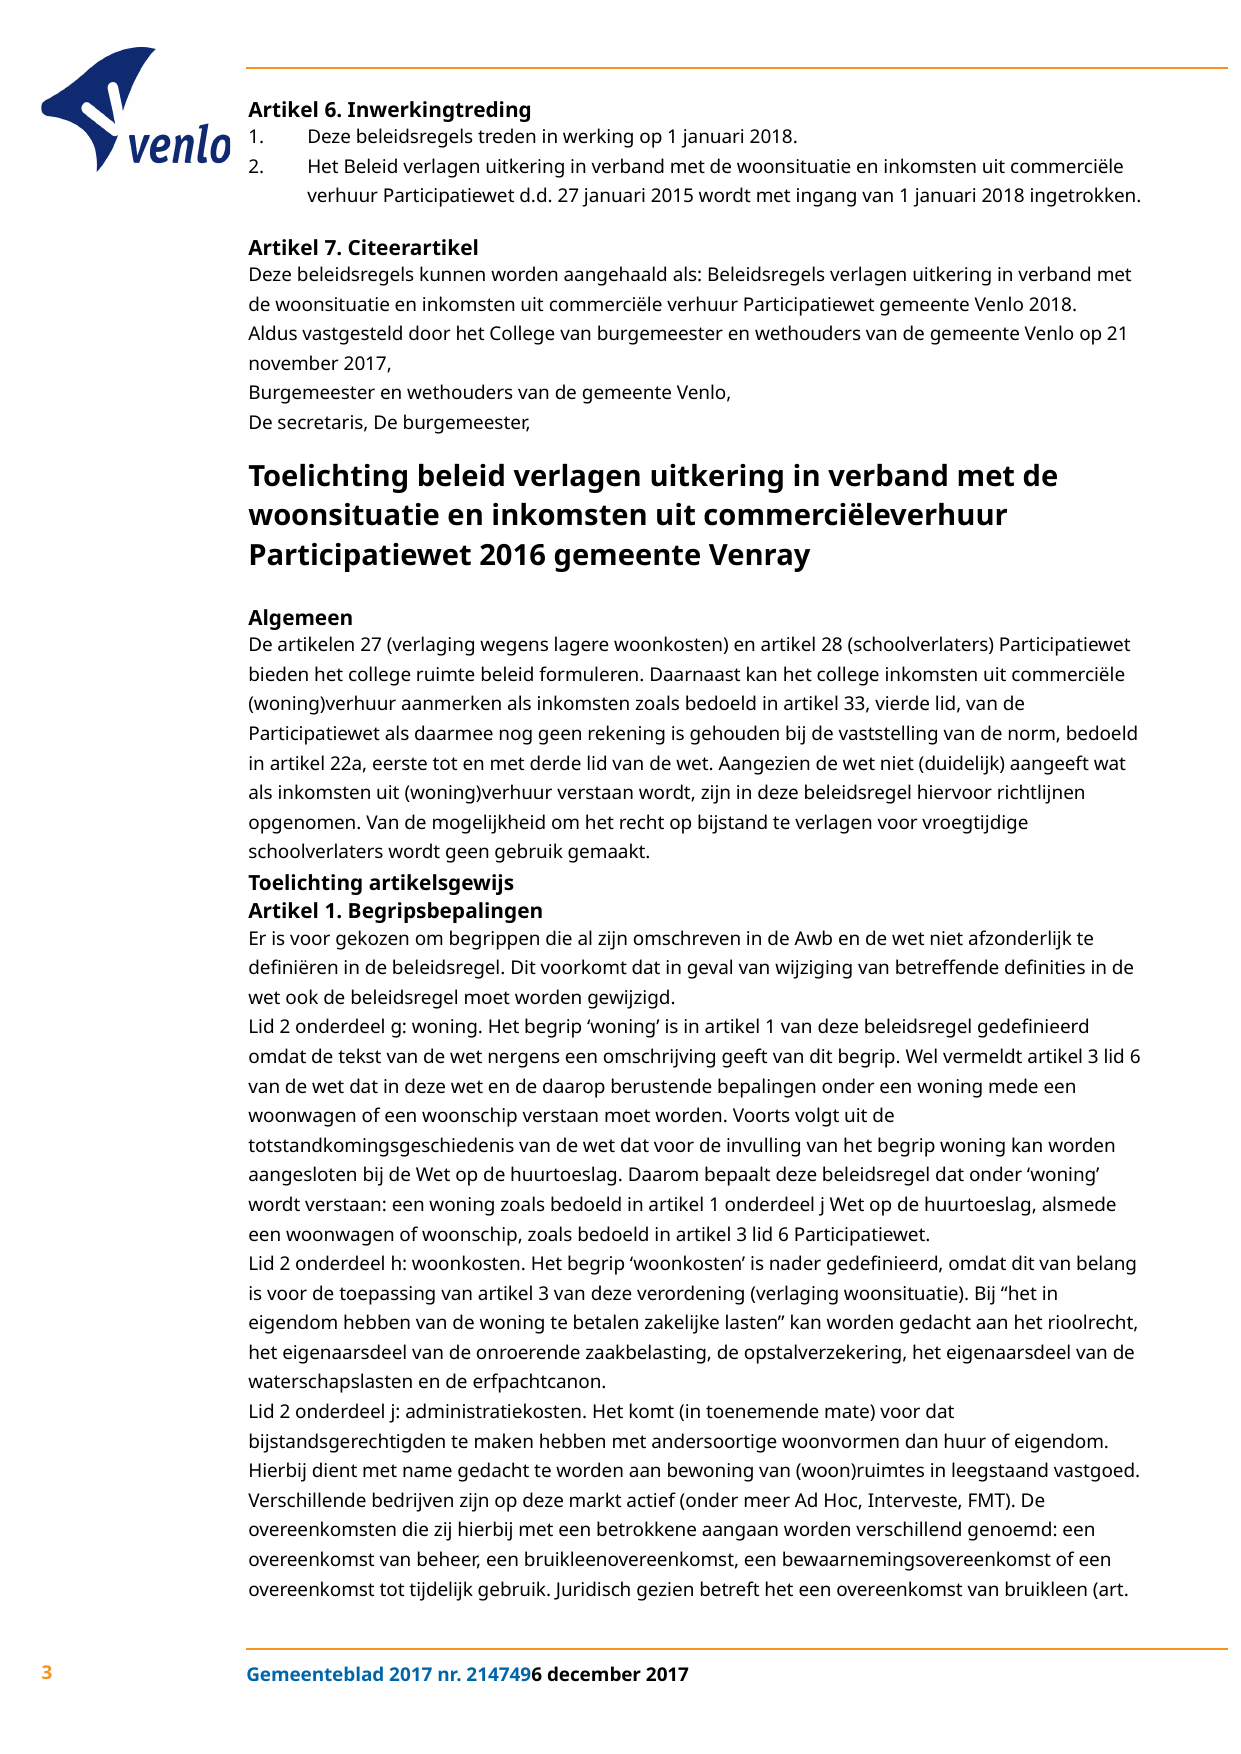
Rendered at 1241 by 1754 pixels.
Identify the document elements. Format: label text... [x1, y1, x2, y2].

text Toelichting artikelsgewijs [248, 868, 1152, 897]
text Artikel 1. Begripsbepalingen [248, 897, 1152, 925]
list Het Beleid verlagen uitkering in verband met de woonsituatie en inkomsten uit commerciële verhuur Participatiewet d.d. 27 januari 2015 wordt met ingang van 1 januari 2018 ingetrokken. [248, 153, 1152, 208]
text Artikel 7. Citeerartikel [248, 233, 1152, 261]
list Deze beleidsregels treden in werking op 1 januari 2018. [248, 123, 1152, 149]
text Aldus vastgesteld door het College van burgemeester en wethouders van de gemeente Venlo op 21 november 2017, [248, 320, 1152, 376]
text De artikelen 27 (verlaging wegens lagere woonkosten) en artikel 28 (schoolverlaters) Participatiewet bieden het college ruimte beleid formuleren. Daarnaast kan het college inkomsten uit commerciële (woning)verhuur aanmerken als inkomsten zoals bedoeld in artikel 33, vierde lid, van de Participatiewet als daarmee nog geen rekening is gehouden bij de vaststelling van de norm, bedoeld in artikel 22a, eerste tot en met derde lid van de wet. Aangezien de wet niet (duidelijk) aangeeft wat als inkomsten uit (woning)verhuur verstaan wordt, zijn in deze beleidsregel hiervoor richtlijnen opgenomen. Van de mogelijkheid om het recht op bijstand te verlagen voor vroegtijdige schoolverlaters wordt geen gebruik gemaakt. [248, 631, 1152, 864]
text De secretaris, De burgemeester, [248, 409, 1152, 435]
text Artikel 6. Inwerkingtreding [248, 95, 1152, 123]
text Er is voor gekozen om begrippen die al zijn omschreven in de Awb en de wet niet afzonderlijk te definiëren in de beleidsregel. Dit voorkomt dat in geval van wijziging van betreffende definities in de wet ook de beleidsregel moet worden gewijzigd. [248, 925, 1152, 1010]
text Burgemeester en wethouders van de gemeente Venlo, [248, 379, 1152, 405]
text Algemeen [248, 603, 1152, 631]
picture [41, 47, 231, 172]
text Lid 2 onderdeel g: woning. Het begrip ‘woning’ is in artikel 1 van deze beleidsregel gedefinieerd omdat de tekst van de wet nergens een omschrijving geeft van dit begrip. Wel vermeldt artikel 3 lid 6 van de wet dat in deze wet en de daarop berustende bepalingen onder een woning mede een woonwagen of een woonschip verstaan moet worden. Voorts volgt uit de totstandkomingsgeschiedenis van de wet dat voor de invulling van het begrip woning kan worden aangesloten bij de Wet op de huurtoeslag. Daarom bepaalt deze beleidsregel dat onder ‘woning’ wordt verstaan: een woning zoals bedoeld in artikel 1 onderdeel j Wet op de huurtoeslag, alsmede een woonwagen of woonschip, zoals bedoeld in artikel 3 lid 6 Participatiewet. [248, 1014, 1152, 1247]
text Lid 2 onderdeel h: woonkosten. Het begrip ‘woonkosten’ is nader gedefinieerd, omdat dit van belang is voor de toepassing van artikel 3 van deze verordening (verlaging woonsituatie). Bij “het in eigendom hebben van de woning te betalen zakelijke lasten” kan worden gedacht aan het rioolrecht, het eigenaarsdeel van de onroerende zaakbelasting, de opstalverzekering, het eigenaarsdeel van de waterschapslasten en de erfpachtcanon. [248, 1250, 1152, 1394]
text Toelichting beleid verlagen uitkering in verband met de woonsituatie en inkomsten uit commerciëleverhuur Participatiewet 2016 gemeente Venray [248, 455, 1152, 574]
text Deze beleidsregels kunnen worden aangehaald als: Beleidsregels verlagen uitkering in verband met de woonsituatie en inkomsten uit commerciële verhuur Participatiewet gemeente Venlo 2018. [248, 261, 1152, 317]
text Lid 2 onderdeel j: administratiekosten. Het komt (in toenemende mate) voor dat bijstandsgerechtigden te maken hebben met andersoortige woonvormen dan huur of eigendom. Hierbij dient met name gedacht te worden aan bewoning van (woon)ruimtes in leegstaand vastgoed. Verschillende bedrijven zijn op deze markt actief (onder meer Ad Hoc, Interveste, FMT). De overeenkomsten die zij hierbij met een betrokkene aangaan worden verschillend genoemd: een overeenkomst van beheer, een bruikleenovereenkomst, een bewaarnemingsovereenkomst of een overeenkomst tot tijdelijk gebruik. Juridisch gezien betreft het een overeenkomst van bruikleen (art. [248, 1398, 1152, 1602]
